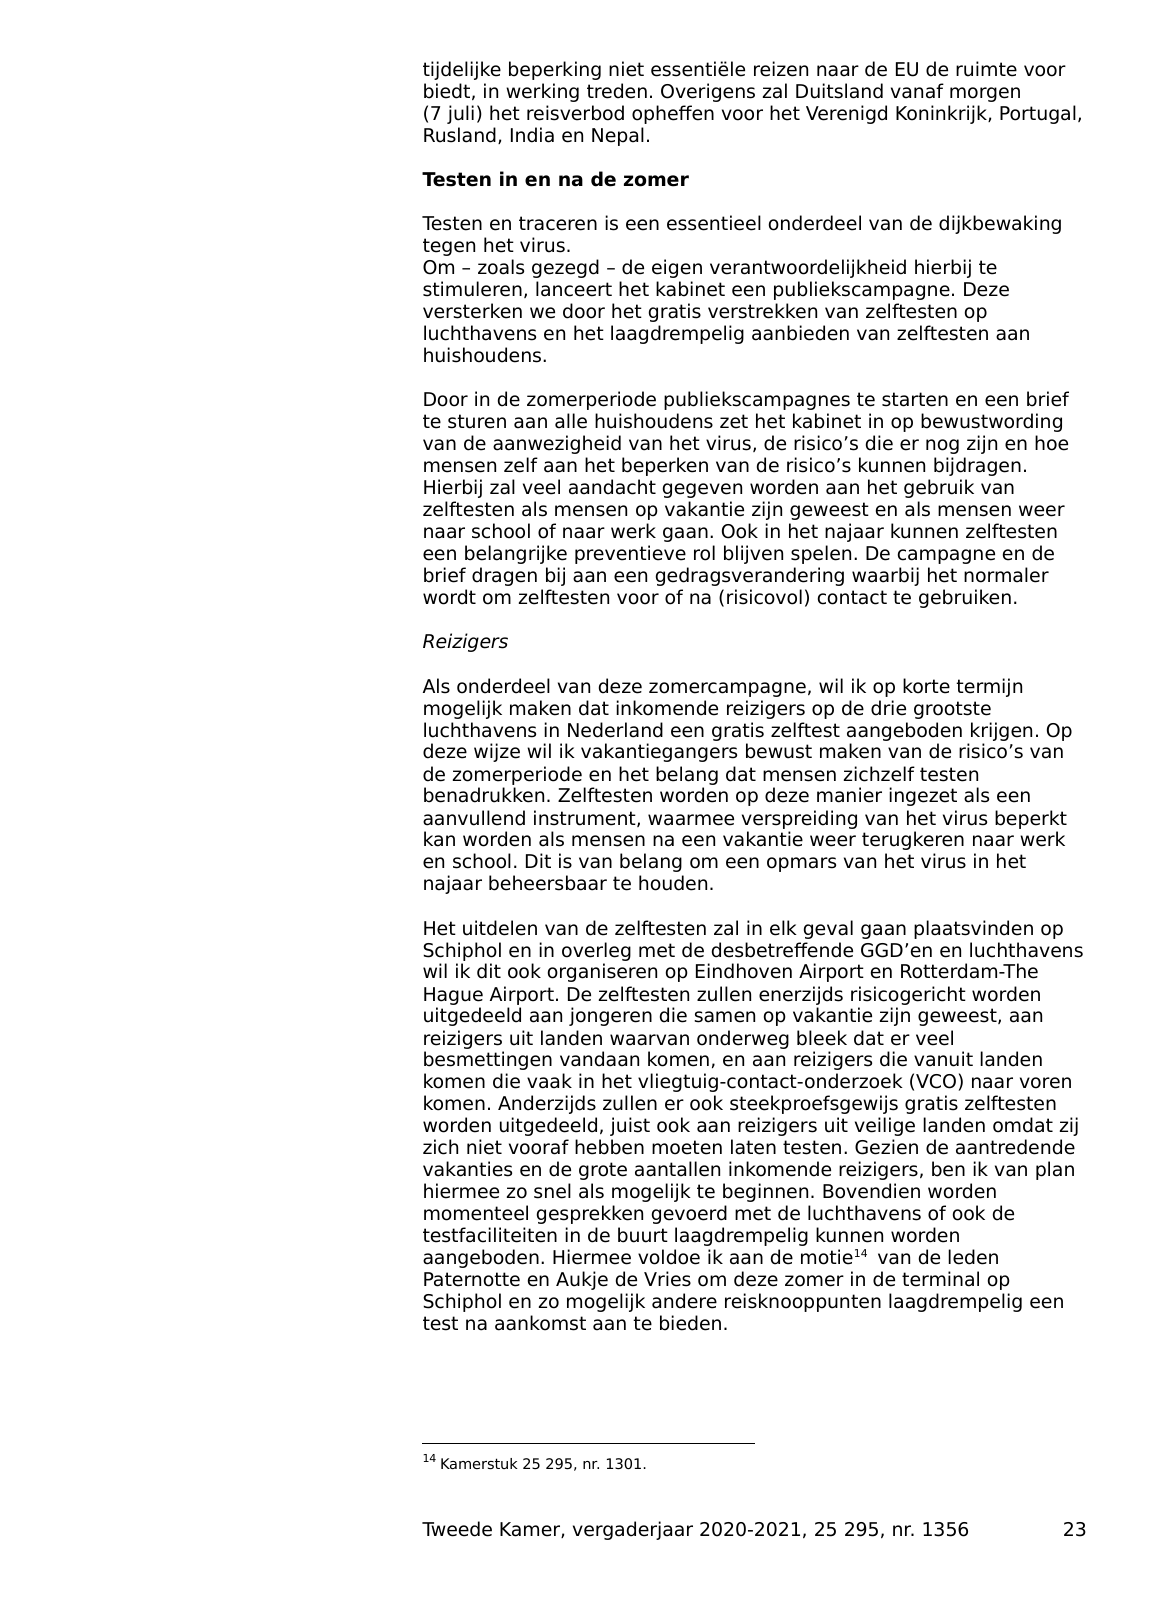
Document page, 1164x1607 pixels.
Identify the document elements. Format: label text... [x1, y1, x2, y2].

text Om – zoals gezegd – de eigen verantwoordelijkheid hierbij te stimuleren, lanceert het kabinet een publiekscampagne. Deze versterken we door het gratis verstrekken van zelftesten op luchthavens en het laagdrempelig aanbieden van zelftesten aan huishoudens. [422, 257, 1087, 367]
text Testen en traceren is een essentieel onderdeel van de dijkbewaking tegen het virus. [422, 213, 1087, 257]
subtitle Reizigers [422, 631, 1087, 653]
subtitle Testen in en na de zomer [422, 169, 1087, 191]
text Het uitdelen van de zelftesten zal in elk geval gaan plaatsvinden op Schiphol en in overleg met de desbetreffende GGD’en en luchthavens wil ik dit ook organiseren op Eindhoven Airport en Rotterdam-The Hague Airport. De zelftesten zullen enerzijds risicogericht worden uitgedeeld aan jongeren die samen op vakantie zijn geweest, aan reizigers uit landen waarvan onderweg bleek dat er veel besmettingen vandaan komen, en aan reizigers die vanuit landen komen die vaak in het vliegtuig-contact-onderzoek (VCO) naar voren komen. Anderzijds zullen er ook steekproefsgewijs gratis zelftesten worden uitgedeeld, juist ook aan reizigers uit veilige landen omdat zij zich niet vooraf hebben moeten laten testen. Gezien de aantredende vakanties en de grote aantallen inkomende reizigers, ben ik van plan hiermee zo snel als mogelijk te beginnen. Bovendien worden momenteel gesprekken gevoerd met de luchthavens of ook de testfaciliteiten in de buurt laagdrempelig kunnen worden aangeboden. Hiermee voldoe ik aan de motie van de leden Paternotte en Aukje de Vries om deze zomer in de terminal op Schiphol en zo mogelijk andere reisknooppunten laagdrempelig een test na aankomst aan te bieden. [422, 917, 1087, 1335]
text Als onderdeel van deze zomercampagne, wil ik op korte termijn mogelijk maken dat inkomende reizigers op de drie grootste luchthavens in Nederland een gratis zelftest aangeboden krijgen. Op deze wijze wil ik vakantiegangers bewust maken van de risico’s van de zomerperiode en het belang dat mensen zichzelf testen benadrukken. Zelftesten worden op deze manier ingezet als een aanvullend instrument, waarmee verspreiding van het virus beperkt kan worden als mensen na een vakantie weer terugkeren naar werk en school. Dit is van belang om een opmars van het virus in het najaar beheersbaar te houden. [422, 676, 1087, 895]
text Door in de zomerperiode publiekscampagnes te starten en een brief te sturen aan alle huishoudens zet het kabinet in op bewustwording van de aanwezigheid van het virus, de risico’s die er nog zijn en hoe mensen zelf aan het beperken van de risico’s kunnen bijdragen. Hierbij zal veel aandacht gegeven worden aan het gebruik van zelftesten als mensen op vakantie zijn geweest en als mensen weer naar school of naar werk gaan. Ook in het najaar kunnen zelftesten een belangrijke preventieve rol blijven spelen. De campagne en de brief dragen bij aan een gedragsverandering waarbij het normaler wordt om zelftesten voor of na (risicovol) contact te gebruiken. [422, 389, 1087, 609]
text Kamerstuk 25 295, nr. 1301. [422, 1452, 1087, 1474]
text tijdelijke beperking niet essentiële reizen naar de EU de ruimte voor biedt, in werking treden. Overigens zal Duitsland vanaf morgen (7 juli) het reisverbod opheffen voor het Verenigd Koninkrijk, Portugal, Rusland, India en Nepal. [422, 59, 1087, 147]
